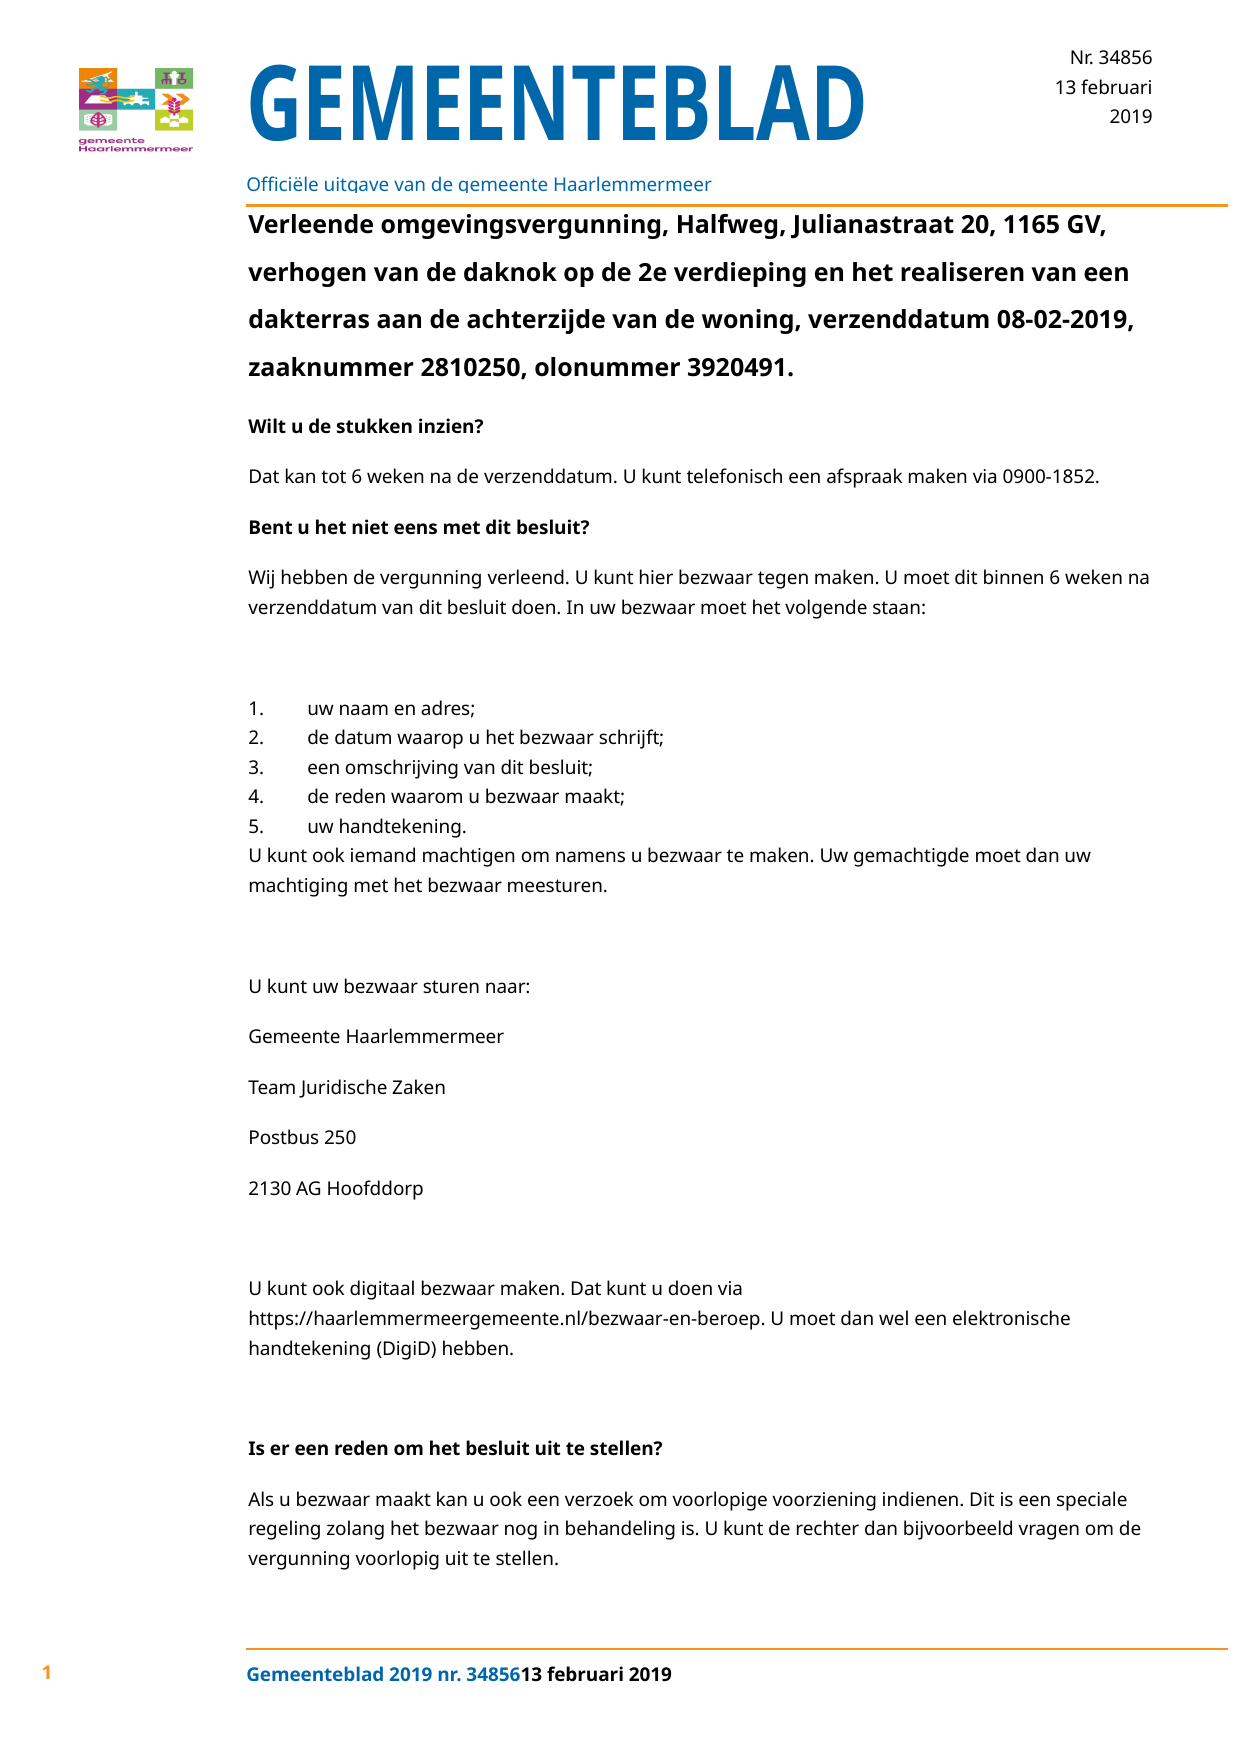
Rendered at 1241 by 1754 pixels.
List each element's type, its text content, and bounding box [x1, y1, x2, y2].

text Wij hebben de vergunning verleend. U kunt hier bezwaar tegen maken. U moet dit binnen 6 weken na verzenddatum van dit besluit doen. In uw bezwaar moet het volgende staan: [248, 564, 1152, 620]
text Postbus 250 [248, 1124, 1152, 1150]
text Gemeente Haarlemmermeer [248, 1023, 1152, 1049]
list uw naam en adres; [248, 695, 1152, 721]
list uw handtekening. [248, 813, 1152, 839]
text Bent u het niet eens met dit besluit? [248, 514, 1152, 540]
picture [41, 47, 231, 172]
list de datum waarop u het bezwaar schrijft; [248, 724, 1152, 750]
text U kunt uw bezwaar sturen naar: [248, 973, 1152, 999]
text U kunt ook digitaal bezwaar maken. Dat kunt u doen via https://haarlemmermeergemeente.nl/bezwaar-en-beroep. U moet dan wel een elektronische handtekening (DigiD) hebben. [248, 1276, 1152, 1361]
text Verleende omgevingsvergunning, Halfweg, Julianastraat 20, 1165 GV, verhogen van de daknok op de 2e verdieping en het realiseren van een dakterras aan de achterzijde van de woning, verzenddatum 08-02-2019, zaaknummer 2810250, olonummer 3920491. [248, 207, 1152, 384]
text Team Juridische Zaken [248, 1074, 1152, 1100]
text Is er een reden om het besluit uit te stellen? [248, 1436, 1152, 1461]
text Dat kan tot 6 weken na de verzenddatum. U kunt telefonisch een afspraak maken via 0900-1852. [248, 463, 1152, 489]
text Wilt u de stukken inzien? [248, 413, 1152, 439]
text U kunt ook iemand machtigen om namens u bezwaar te maken. Uw gemachtigde moet dan uw machtiging met het bezwaar meesturen. [248, 843, 1152, 898]
list de reden waarom u bezwaar maakt; [248, 783, 1152, 809]
text Als u bezwaar maakt kan u ook een verzoek om voorlopige voorziening indienen. Dit is een speciale regeling zolang het bezwaar nog in behandeling is. U kunt de rechter dan bijvoorbeeld vragen om de vergunning voorlopig uit te stellen. [248, 1486, 1152, 1571]
text 2130 AG Hoofddorp [248, 1175, 1152, 1201]
list een omschrijving van dit besluit; [248, 754, 1152, 780]
